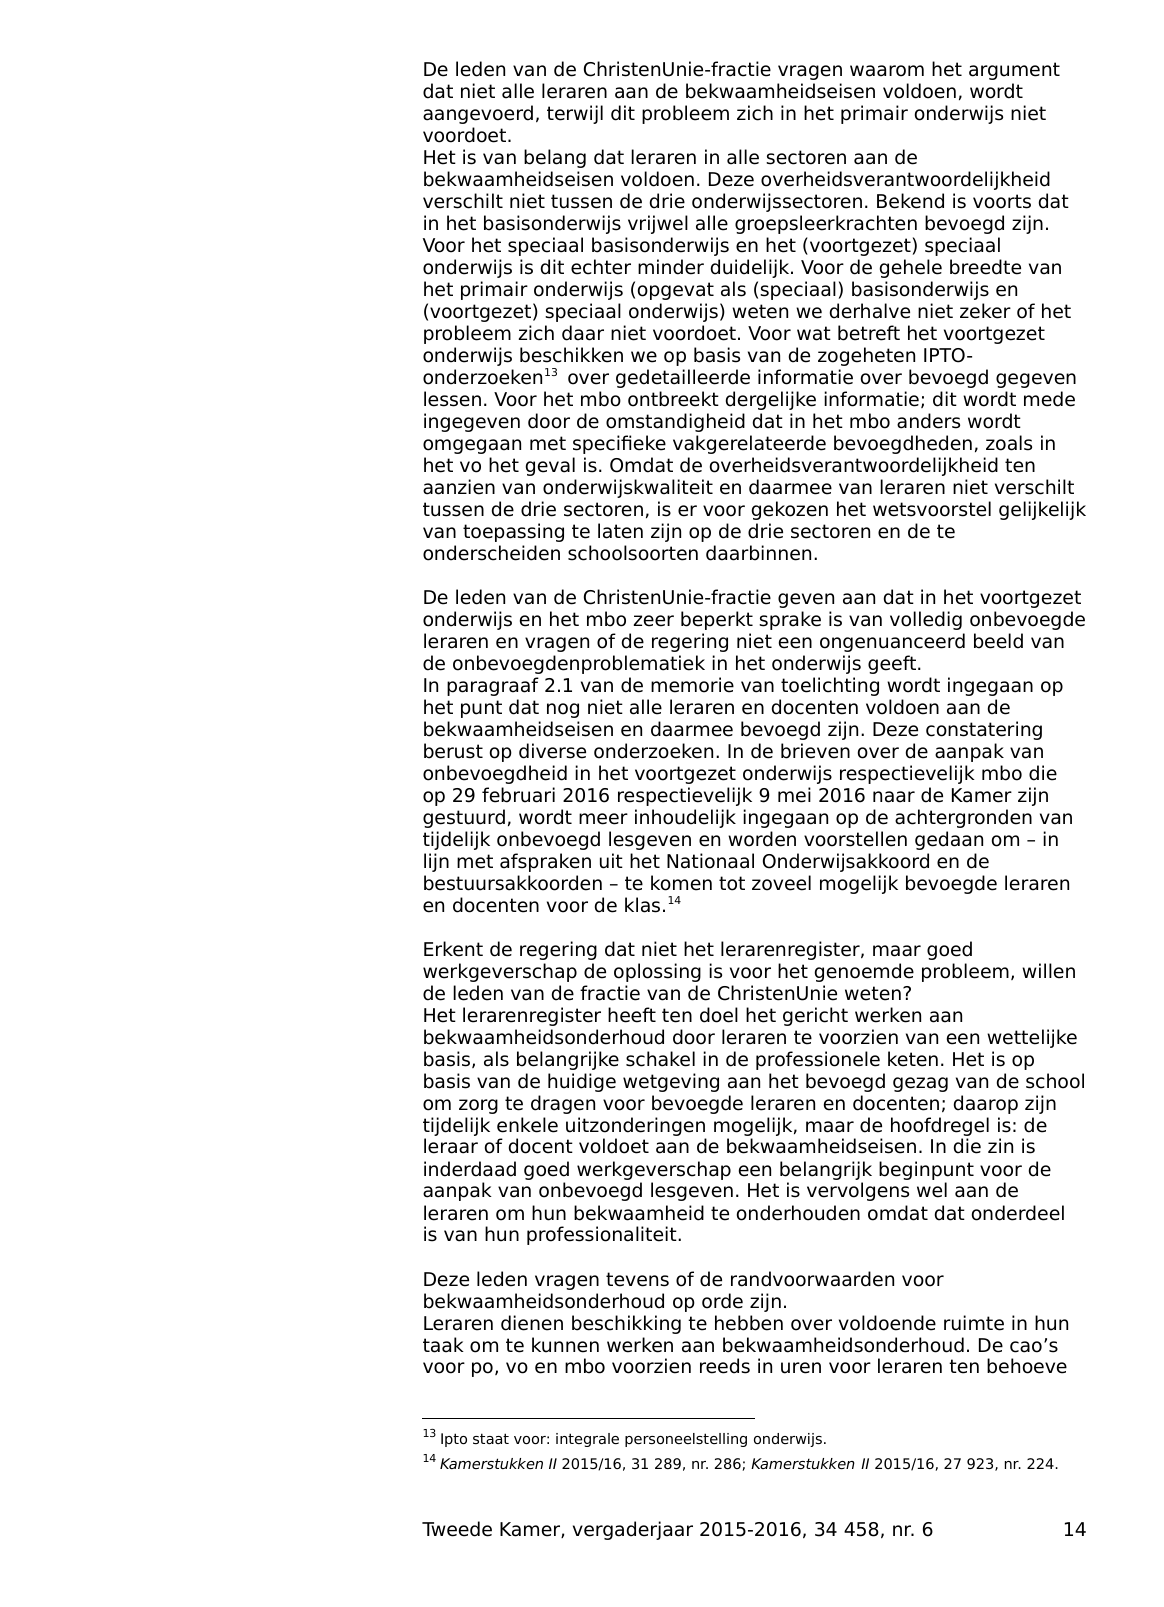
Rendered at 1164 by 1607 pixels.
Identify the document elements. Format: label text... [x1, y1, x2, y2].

text Het is van belang dat leraren in alle sectoren aan de bekwaamheidseisen voldoen. Deze overheidsverantwoordelijkheid verschilt niet tussen de drie onderwijssectoren. Bekend is voorts dat in het basisonderwijs vrijwel alle groepsleerkrachten bevoegd zijn. Voor het speciaal basisonderwijs en het (voortgezet) speciaal onderwijs is dit echter minder duidelijk. Voor de gehele breedte van het primair onderwijs (opgevat als (speciaal) basisonderwijs en (voortgezet) speciaal onderwijs) weten we derhalve niet zeker of het probleem zich daar niet voordoet. Voor wat betreft het voortgezet onderwijs beschikken we op basis van de zogeheten IPTO-onderzoeken over gedetailleerde informatie over bevoegd gegeven lessen. Voor het mbo ontbreekt dergelijke informatie; dit wordt mede ingegeven door de omstandigheid dat in het mbo anders wordt omgegaan met specifieke vakgerelateerde bevoegdheden, zoals in het vo het geval is. Omdat de overheidsverantwoordelijkheid ten aanzien van onderwijskwaliteit en daarmee van leraren niet verschilt tussen de drie sectoren, is er voor gekozen het wetsvoorstel gelijkelijk van toepassing te laten zijn op de drie sectoren en de te onderscheiden schoolsoorten daarbinnen. [422, 147, 1087, 564]
text Erkent de regering dat niet het lerarenregister, maar goed werkgeverschap de oplossing is voor het genoemde probleem, willen de leden van de fractie van de ChristenUnie weten? [422, 939, 1087, 1004]
text Ipto staat voor: integrale personeelstelling onderwijs. [422, 1427, 1087, 1449]
text De leden van de ChristenUnie-fractie vragen waarom het argument dat niet alle leraren aan de bekwaamheidseisen voldoen, wordt aangevoerd, terwijl dit probleem zich in het primair onderwijs niet voordoet. [422, 59, 1087, 147]
text Leraren dienen beschikking te hebben over voldoende ruimte in hun taak om te kunnen werken aan bekwaamheidsonderhoud. De cao’s voor po, vo en mbo voorzien reeds in uren voor leraren ten behoeve [422, 1312, 1087, 1378]
text Kamerstukken II 2015/16, 31 289, nr. 286; Kamerstukken II 2015/16, 27 923, nr. 224. [422, 1452, 1087, 1474]
text Het lerarenregister heeft ten doel het gericht werken aan bekwaamheidsonderhoud door leraren te voorzien van een wettelijke basis, als belangrijke schakel in de professionele keten. Het is op basis van de huidige wetgeving aan het bevoegd gezag van de school om zorg te dragen voor bevoegde leraren en docenten; daarop zijn tijdelijk enkele uitzonderingen mogelijk, maar de hoofdregel is: de leraar of docent voldoet aan de bekwaamheidseisen. In die zin is inderdaad goed werkgeverschap een belangrijk beginpunt voor de aanpak van onbevoegd lesgeven. Het is vervolgens wel aan de leraren om hun bekwaamheid te onderhouden omdat dat onderdeel is van hun professionaliteit. [422, 1004, 1087, 1246]
text Deze leden vragen tevens of de randvoorwaarden voor bekwaamheidsonderhoud op orde zijn. [422, 1268, 1087, 1312]
text De leden van de ChristenUnie-fractie geven aan dat in het voortgezet onderwijs en het mbo zeer beperkt sprake is van volledig onbevoegde leraren en vragen of de regering niet een ongenuanceerd beeld van de onbevoegdenproblematiek in het onderwijs geeft. [422, 587, 1087, 675]
text In paragraaf 2.1 van de memorie van toelichting wordt ingegaan op het punt dat nog niet alle leraren en docenten voldoen aan de bekwaamheidseisen en daarmee bevoegd zijn. Deze constatering berust op diverse onderzoeken. In de brieven over de aanpak van onbevoegdheid in het voortgezet onderwijs respectievelijk mbo die op 29 februari 2016 respectievelijk 9 mei 2016 naar de Kamer zijn gestuurd, wordt meer inhoudelijk ingegaan op de achtergronden van tijdelijk onbevoegd lesgeven en worden voorstellen gedaan om – in lijn met afspraken uit het Nationaal Onderwijsakkoord en de bestuursakkoorden – te komen tot zoveel mogelijk bevoegde leraren en docenten voor de klas. [422, 675, 1087, 916]
